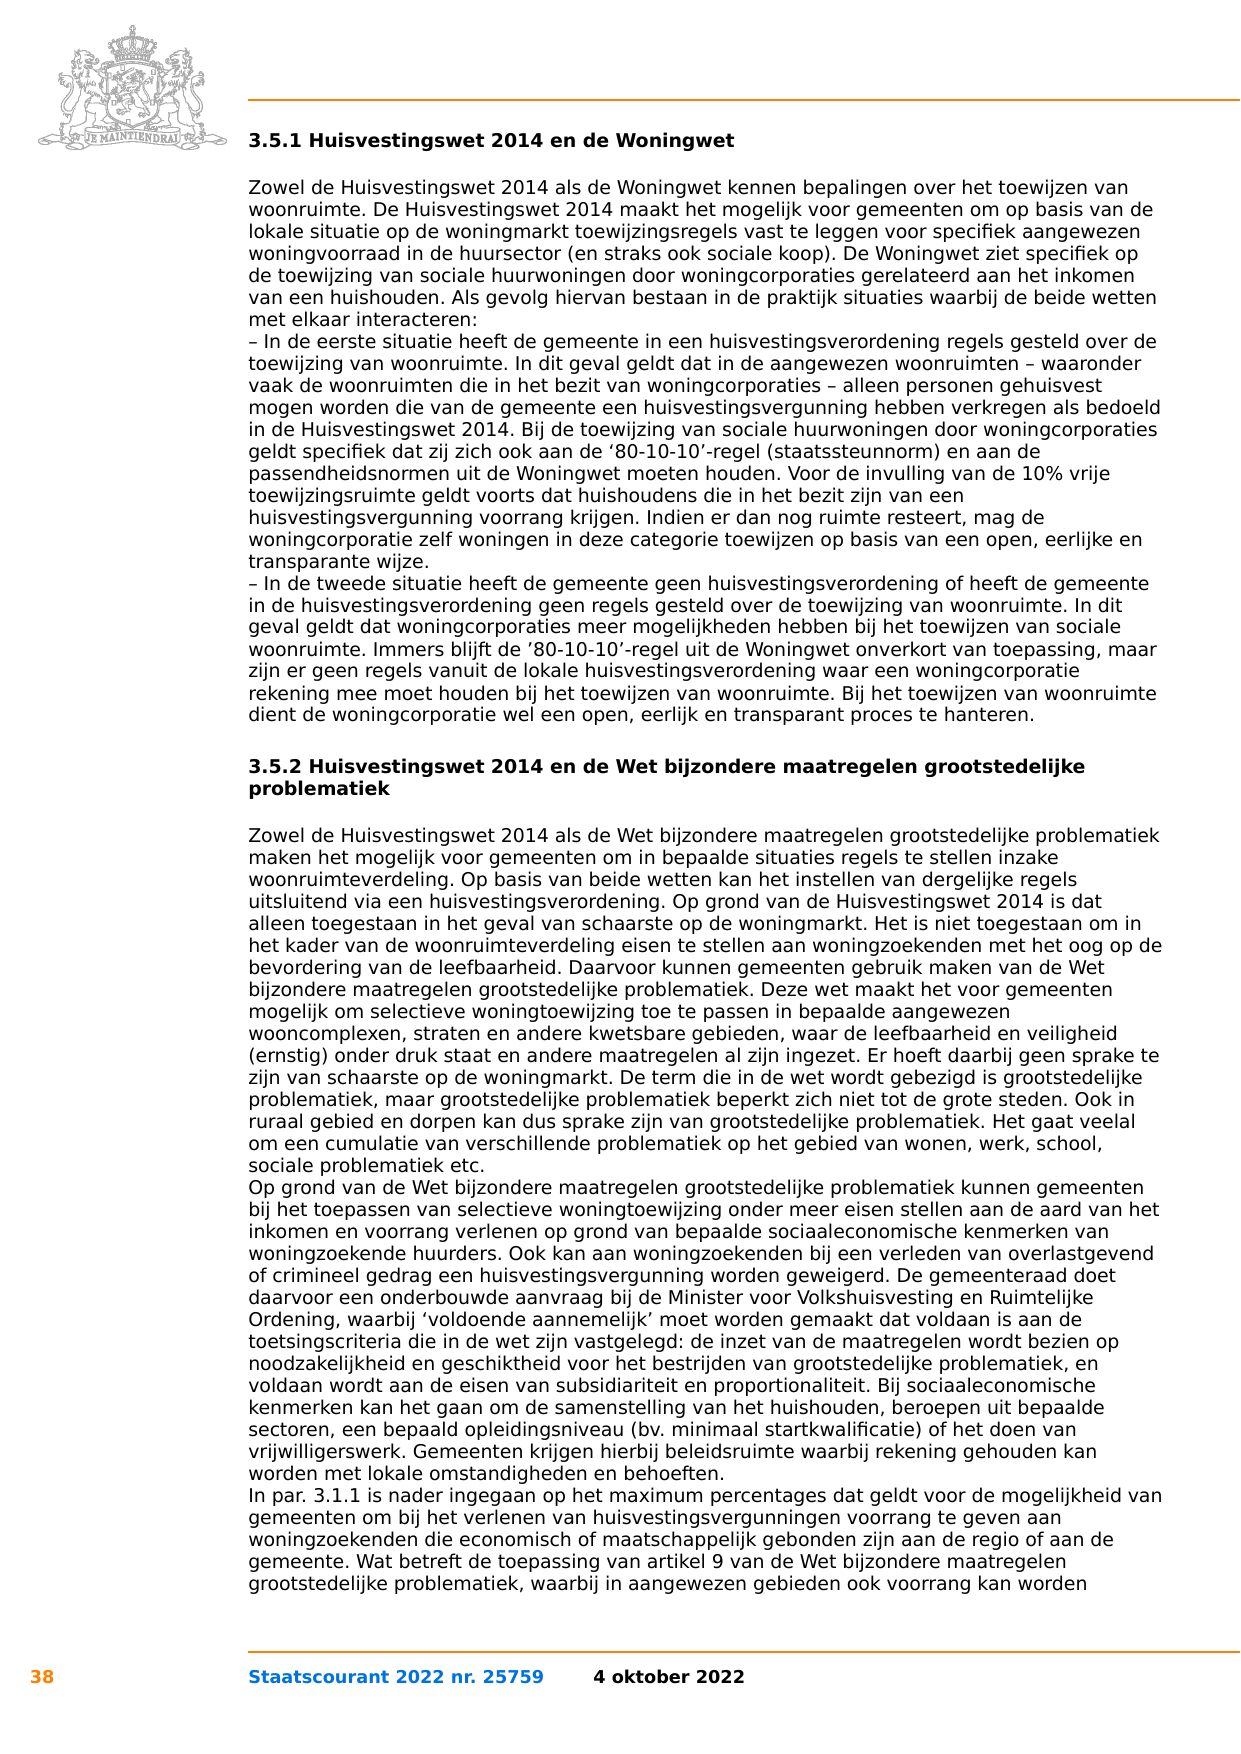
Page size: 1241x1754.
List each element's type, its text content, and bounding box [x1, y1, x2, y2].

text Zowel de Huisvestingswet 2014 als de Wet bijzondere maatregelen grootstedelijke problematiek maken het mogelijk voor gemeenten om in bepaalde situaties regels te stellen inzake woonruimteverdeling. Op basis van beide wetten kan het instellen van dergelijke regels uitsluitend via een huisvestingsverordening. Op grond van de Huisvestingswet 2014 is dat alleen toegestaan in het geval van schaarste op de woningmarkt. Het is niet toegestaan om in het kader van de woonruimteverdeling eisen te stellen aan woningzoekenden met het oog op de bevordering van de leefbaarheid. Daarvoor kunnen gemeenten gebruik maken van de Wet bijzondere maatregelen grootstedelijke problematiek. Deze wet maakt het voor gemeenten mogelijk om selectieve woningtoewijzing toe te passen in bepaalde aangewezen wooncomplexen, straten en andere kwetsbare gebieden, waar de leefbaarheid en veiligheid (ernstig) onder druk staat en andere maatregelen al zijn ingezet. Er hoeft daarbij geen sprake te zijn van schaarste op de woningmarkt. De term die in de wet wordt gebezigd is grootstedelijke problematiek, maar grootstedelijke problematiek beperkt zich niet tot de grote steden. Ook in ruraal gebied en dorpen kan dus sprake zijn van grootstedelijke problematiek. Het gaat veelal om een cumulatie van verschillende problematiek op het gebied van wonen, werk, school, sociale problematiek etc. [248, 825, 1163, 1177]
text Zowel de Huisvestingswet 2014 als de Woningwet kennen bepalingen over het toewijzen van woonruimte. De Huisvestingswet 2014 maakt het mogelijk voor gemeenten om op basis van de lokale situatie op de woningmarkt toewijzingsregels vast te leggen voor specifiek aangewezen woningvoorraad in de huursector (en straks ook sociale koop). De Woningwet ziet specifiek op de toewijzing van sociale huurwoningen door woningcorporaties gerelateerd aan het inkomen van een huishouden. Als gevolg hiervan bestaan in de praktijk situaties waarbij de beide wetten met elkaar interacteren: [248, 177, 1163, 331]
picture [38, 25, 227, 150]
subtitle 3.5.2 Huisvestingswet 2014 en de Wet bijzondere maatregelen grootstedelijke problematiek [248, 756, 1163, 800]
text In par. 3.1.1 is nader ingegaan op het maximum percentages dat geldt voor de mogelijkheid van gemeenten om bij het verlenen van huisvestingsvergunningen voorrang te geven aan woningzoekenden die economisch of maatschappelijk gebonden zijn aan de regio of aan de gemeente. Wat betreft de toepassing van artikel 9 van de Wet bijzondere maatregelen grootstedelijke problematiek, waarbij in aangewezen gebieden ook voorrang kan worden [248, 1485, 1163, 1594]
text Op grond van de Wet bijzondere maatregelen grootstedelijke problematiek kunnen gemeenten bij het toepassen van selectieve woningtoewijzing onder meer eisen stellen aan de aard van het inkomen en voorrang verlenen op grond van bepaalde sociaaleconomische kenmerken van woningzoekende huurders. Ook kan aan woningzoekenden bij een verleden van overlastgevend of crimineel gedrag een huisvestingsvergunning worden geweigerd. De gemeenteraad doet daarvoor een onderbouwde aanvraag bij de Minister voor Volkshuisvesting en Ruimtelijke Ordening, waarbij ‘voldoende aannemelijk’ moet worden gemaakt dat voldaan is aan de toetsingscriteria die in de wet zijn vastgelegd: de inzet van de maatregelen wordt bezien op noodzakelijkheid en geschiktheid voor het bestrijden van grootstedelijke problematiek, en voldaan wordt aan de eisen van subsidiariteit en proportionaliteit. Bij sociaaleconomische kenmerken kan het gaan om de samenstelling van het huishouden, beroepen uit bepaalde sectoren, een bepaald opleidingsniveau (bv. minimaal startkwalificatie) of het doen van vrijwilligerswerk. Gemeenten krijgen hierbij beleidsruimte waarbij rekening gehouden kan worden met lokale omstandigheden en behoeften. [248, 1177, 1163, 1485]
text – In de tweede situatie heeft de gemeente geen huisvestingsverordening of heeft de gemeente in de huisvestingsverordening geen regels gesteld over de toewijzing van woonruimte. In dit geval geldt dat woningcorporaties meer mogelijkheden hebben bij het toewijzen van sociale woonruimte. Immers blijft de ’80-10-10’-regel uit de Woningwet onverkort van toepassing, maar zijn er geen regels vanuit de lokale huisvestingsverordening waar een woningcorporatie rekening mee moet houden bij het toewijzen van woonruimte. Bij het toewijzen van woonruimte dient de woningcorporatie wel een open, eerlijk en transparant proces te hanteren. [248, 572, 1163, 726]
subtitle 3.5.1 Huisvestingswet 2014 en de Woningwet [248, 130, 1163, 152]
text – In de eerste situatie heeft de gemeente in een huisvestingsverordening regels gesteld over de toewijzing van woonruimte. In dit geval geldt dat in de aangewezen woonruimten – waaronder vaak de woonruimten die in het bezit van woningcorporaties – alleen personen gehuisvest mogen worden die van de gemeente een huisvestingsvergunning hebben verkregen als bedoeld in de Huisvestingswet 2014. Bij de toewijzing van sociale huurwoningen door woningcorporaties geldt specifiek dat zij zich ook aan de ‘80-10-10’-regel (staatssteunnorm) en aan de passendheidsnormen uit de Woningwet moeten houden. Voor de invulling van de 10% vrije toewijzingsruimte geldt voorts dat huishoudens die in het bezit zijn van een huisvestingsvergunning voorrang krijgen. Indien er dan nog ruimte resteert, mag de woningcorporatie zelf woningen in deze categorie toewijzen op basis van een open, eerlijke en transparante wijze. [248, 331, 1163, 572]
